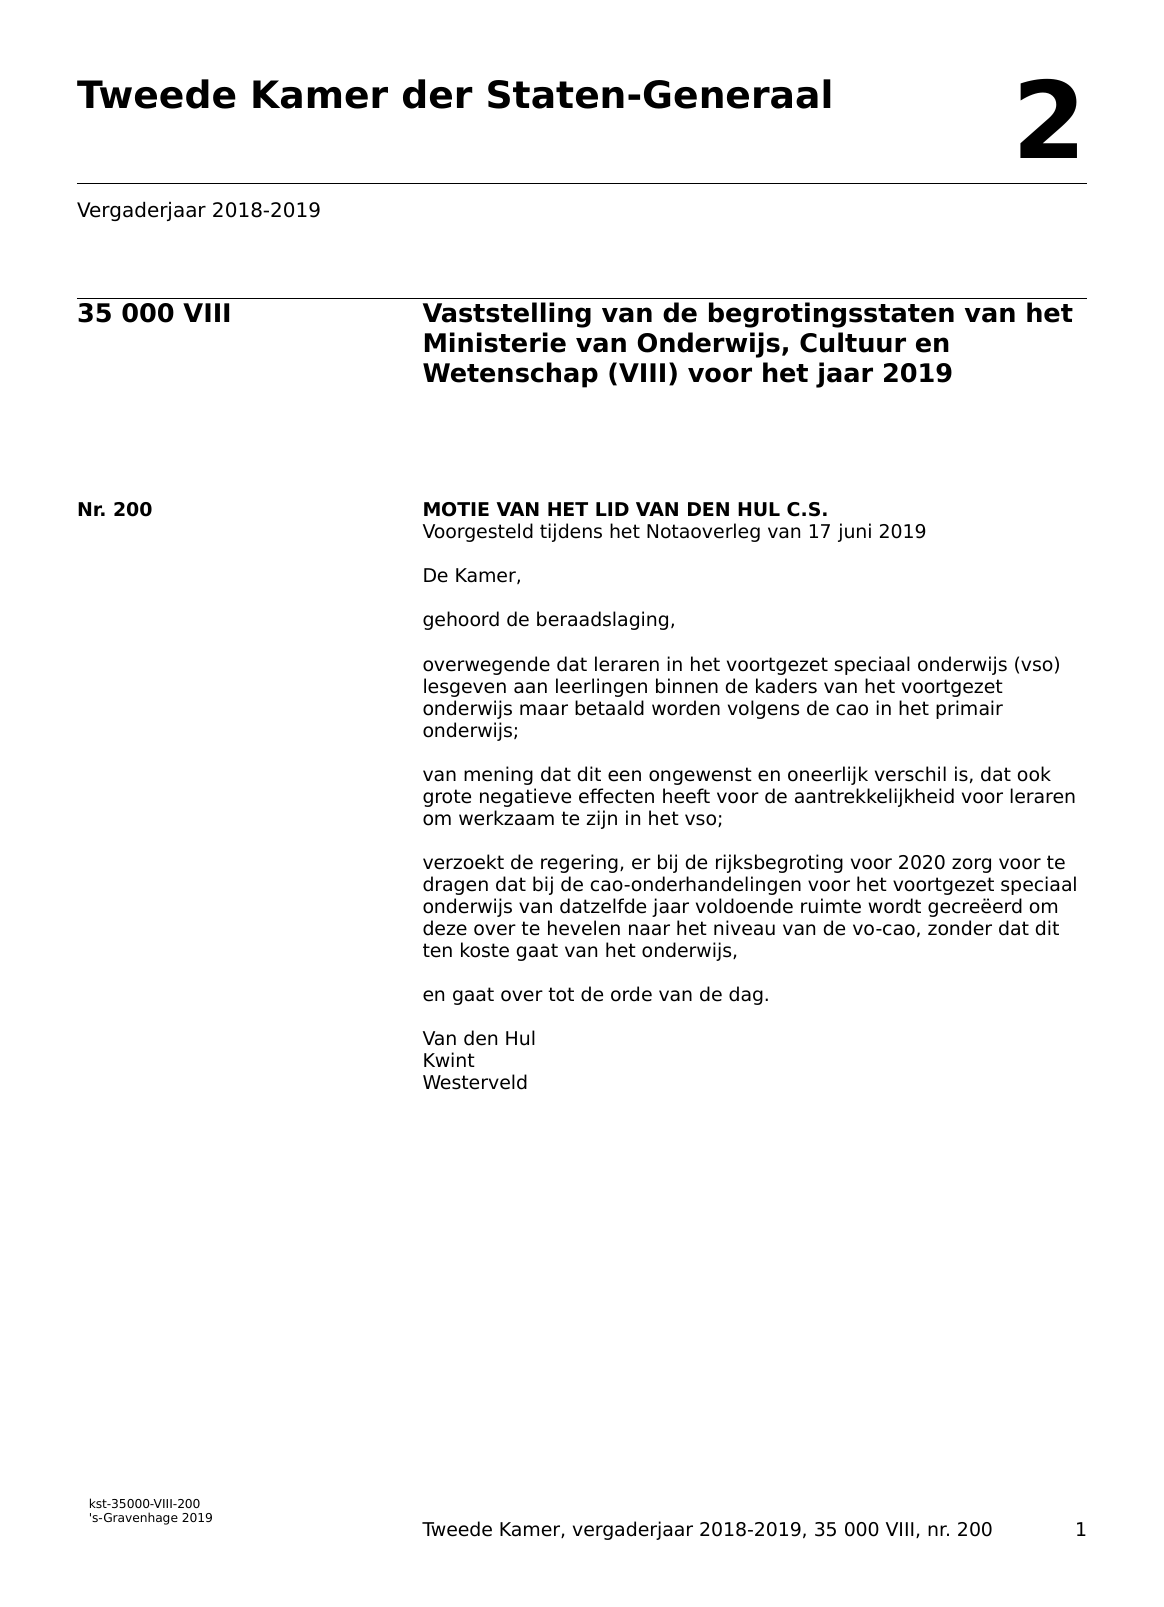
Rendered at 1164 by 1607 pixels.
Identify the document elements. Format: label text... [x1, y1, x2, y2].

text Kwint [422, 1050, 1087, 1072]
table_header Tweede Kamer der Staten-Generaal [77, 59, 886, 183]
text Van den Hul [422, 1028, 1087, 1050]
subtitle 35 000 VIII Vaststelling van de begrotingsstaten van het Ministerie van Onderwijs, Cultuur en Wetenschap (VIII) voor het jaar 2019 [77, 299, 1087, 388]
text verzoekt de regering, er bij de rijksbegroting voor 2020 zorg voor te dragen dat bij de cao-onderhandelingen voor het voortgezet speciaal onderwijs van datzelfde jaar voldoende ruimte wordt gecreëerd om deze over te hevelen naar het niveau van de vo-cao, zonder dat dit ten koste gaat van het onderwijs, [422, 852, 1087, 962]
table_cell Vergaderjaar 2018-2019 [77, 184, 1087, 298]
table_header 2 [886, 59, 1087, 183]
text van mening dat dit een ongewenst en oneerlijk verschil is, dat ook grote negatieve effecten heeft voor de aantrekkelijkheid voor leraren om werkzaam te zijn in het vso; [422, 764, 1087, 829]
text Westerveld [422, 1072, 1087, 1094]
text 's-Gravenhage 2019 [88, 1511, 323, 1525]
subtitle Nr. 200 MOTIE VAN HET LID VAN DEN HUL C.S. [77, 499, 1087, 521]
text overwegende dat leraren in het voortgezet speciaal onderwijs (vso) lesgeven aan leerlingen binnen de kaders van het voortgezet onderwijs maar betaald worden volgens de cao in het primair onderwijs; [422, 653, 1087, 741]
text Voorgesteld tijdens het Notaoverleg van 17 juni 2019 [422, 521, 1087, 543]
text gehoord de beraadslaging, [422, 609, 1087, 631]
text kst-35000-VIII-200 [88, 1497, 323, 1511]
text De Kamer, [422, 565, 1087, 587]
text en gaat over tot de orde van de dag. [422, 984, 1087, 1006]
